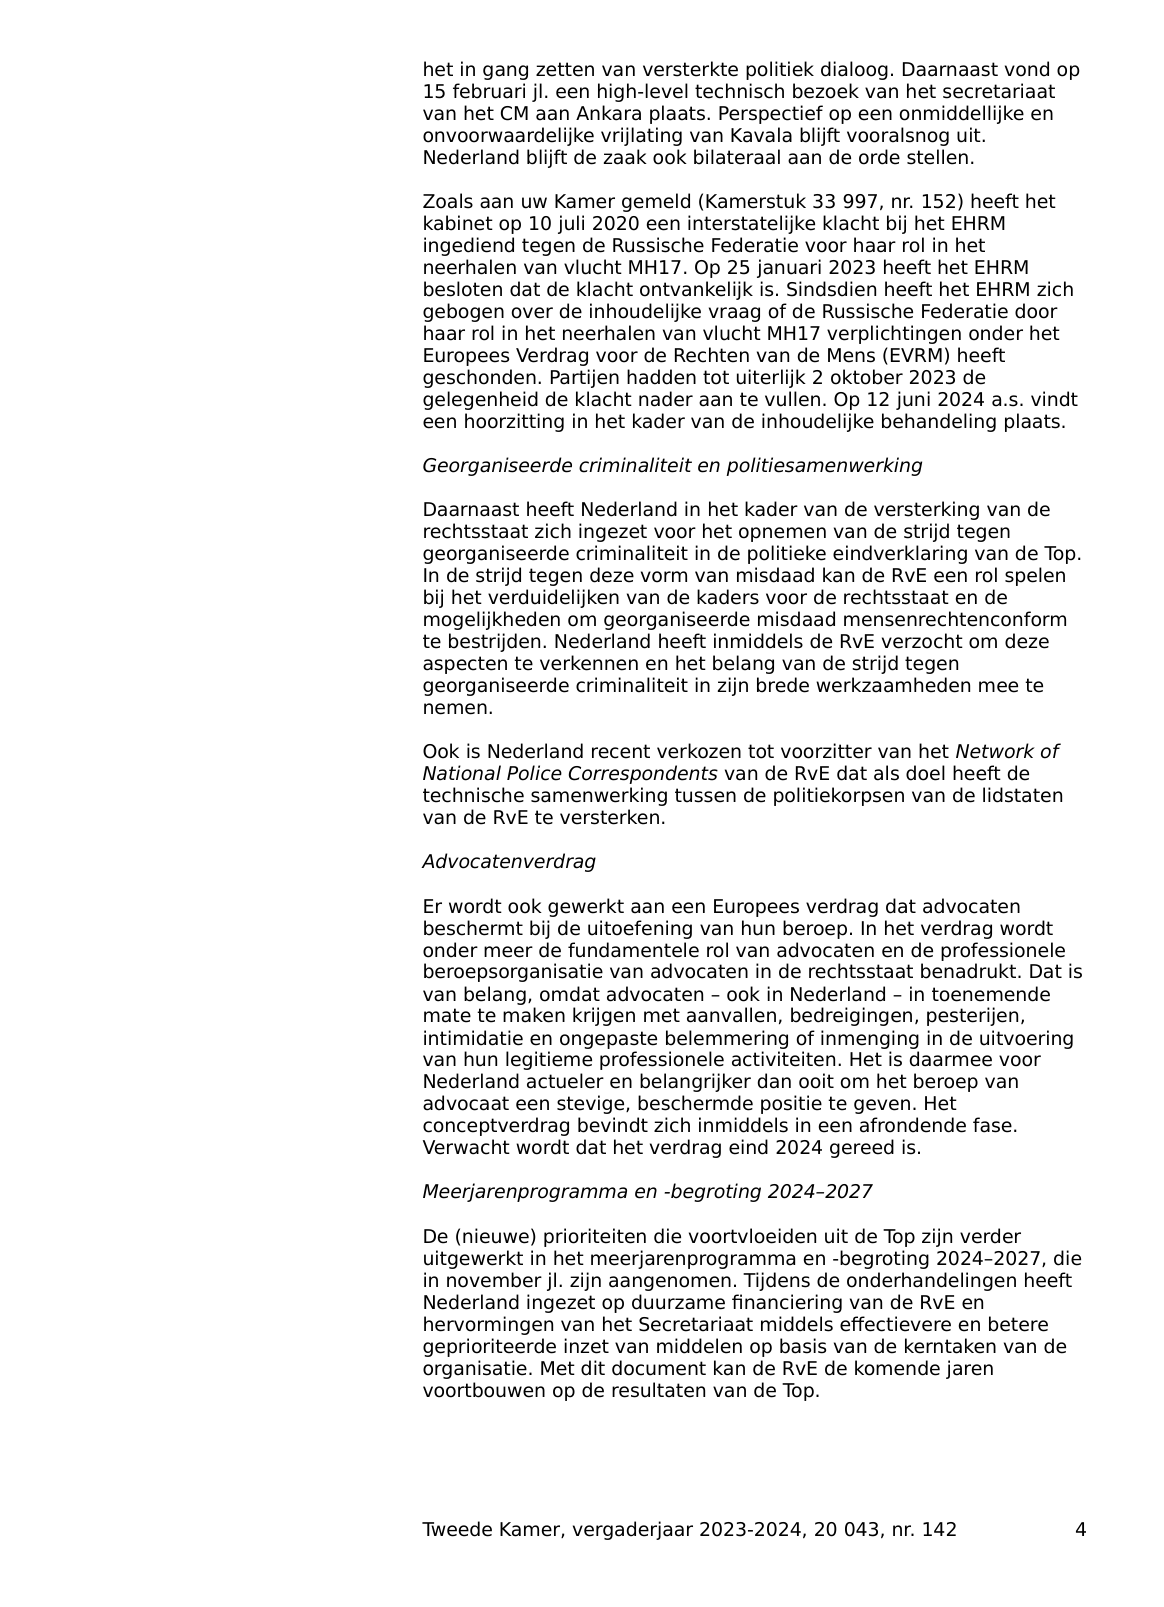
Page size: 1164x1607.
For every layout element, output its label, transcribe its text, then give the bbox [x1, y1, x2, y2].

text Daarnaast heeft Nederland in het kader van de versterking van de rechtsstaat zich ingezet voor het opnemen van de strijd tegen georganiseerde criminaliteit in de politieke eindverklaring van de Top. In de strijd tegen deze vorm van misdaad kan de RvE een rol spelen bij het verduidelijken van de kaders voor de rechtsstaat en de mogelijkheden om georganiseerde misdaad mensenrechtenconform te bestrijden. Nederland heeft inmiddels de RvE verzocht om deze aspecten te verkennen en het belang van de strijd tegen georganiseerde criminaliteit in zijn brede werkzaamheden mee te nemen. [422, 499, 1087, 719]
subtitle Meerjarenprogramma en -begroting 2024–2027 [422, 1181, 1087, 1203]
subtitle Advocatenverdrag [422, 851, 1087, 873]
subtitle Georganiseerde criminaliteit en politiesamenwerking [422, 455, 1087, 477]
text Er wordt ook gewerkt aan een Europees verdrag dat advocaten beschermt bij de uitoefening van hun beroep. In het verdrag wordt onder meer de fundamentele rol van advocaten en de professionele beroepsorganisatie van advocaten in de rechtsstaat benadrukt. Dat is van belang, omdat advocaten – ook in Nederland – in toenemende mate te maken krijgen met aanvallen, bedreigingen, pesterijen, intimidatie en ongepaste belemmering of inmenging in de uitvoering van hun legitieme professionele activiteiten. Het is daarmee voor Nederland actueler en belangrijker dan ooit om het beroep van advocaat een stevige, beschermde positie te geven. Het conceptverdrag bevindt zich inmiddels in een afrondende fase. Verwacht wordt dat het verdrag eind 2024 gereed is. [422, 896, 1087, 1159]
text Zoals aan uw Kamer gemeld (Kamerstuk 33 997, nr. 152) heeft het kabinet op 10 juli 2020 een interstatelijke klacht bij het EHRM ingediend tegen de Russische Federatie voor haar rol in het neerhalen van vlucht MH17. Op 25 januari 2023 heeft het EHRM besloten dat de klacht ontvankelijk is. Sindsdien heeft het EHRM zich gebogen over de inhoudelijke vraag of de Russische Federatie door haar rol in het neerhalen van vlucht MH17 verplichtingen onder het Europees Verdrag voor de Rechten van de Mens (EVRM) heeft geschonden. Partijen hadden tot uiterlijk 2 oktober 2023 de gelegenheid de klacht nader aan te vullen. Op 12 juni 2024 a.s. vindt een hoorzitting in het kader van de inhoudelijke behandeling plaats. [422, 191, 1087, 433]
text Ook is Nederland recent verkozen tot voorzitter van het Network of National Police Correspondents van de RvE dat als doel heeft de technische samenwerking tussen de politiekorpsen van de lidstaten van de RvE te versterken. [422, 741, 1087, 829]
text De (nieuwe) prioriteiten die voortvloeiden uit de Top zijn verder uitgewerkt in het meerjarenprogramma en -begroting 2024–2027, die in november jl. zijn aangenomen. Tijdens de onderhandelingen heeft Nederland ingezet op duurzame financiering van de RvE en hervormingen van het Secretariaat middels effectievere en betere geprioriteerde inzet van middelen op basis van de kerntaken van de organisatie. Met dit document kan de RvE de komende jaren voortbouwen op de resultaten van de Top. [422, 1226, 1087, 1401]
text het in gang zetten van versterkte politiek dialoog. Daarnaast vond op 15 februari jl. een high-level technisch bezoek van het secretariaat van het CM aan Ankara plaats. Perspectief op een onmiddellijke en onvoorwaardelijke vrijlating van Kavala blijft vooralsnog uit. Nederland blijft de zaak ook bilateraal aan de orde stellen. [422, 59, 1087, 169]
